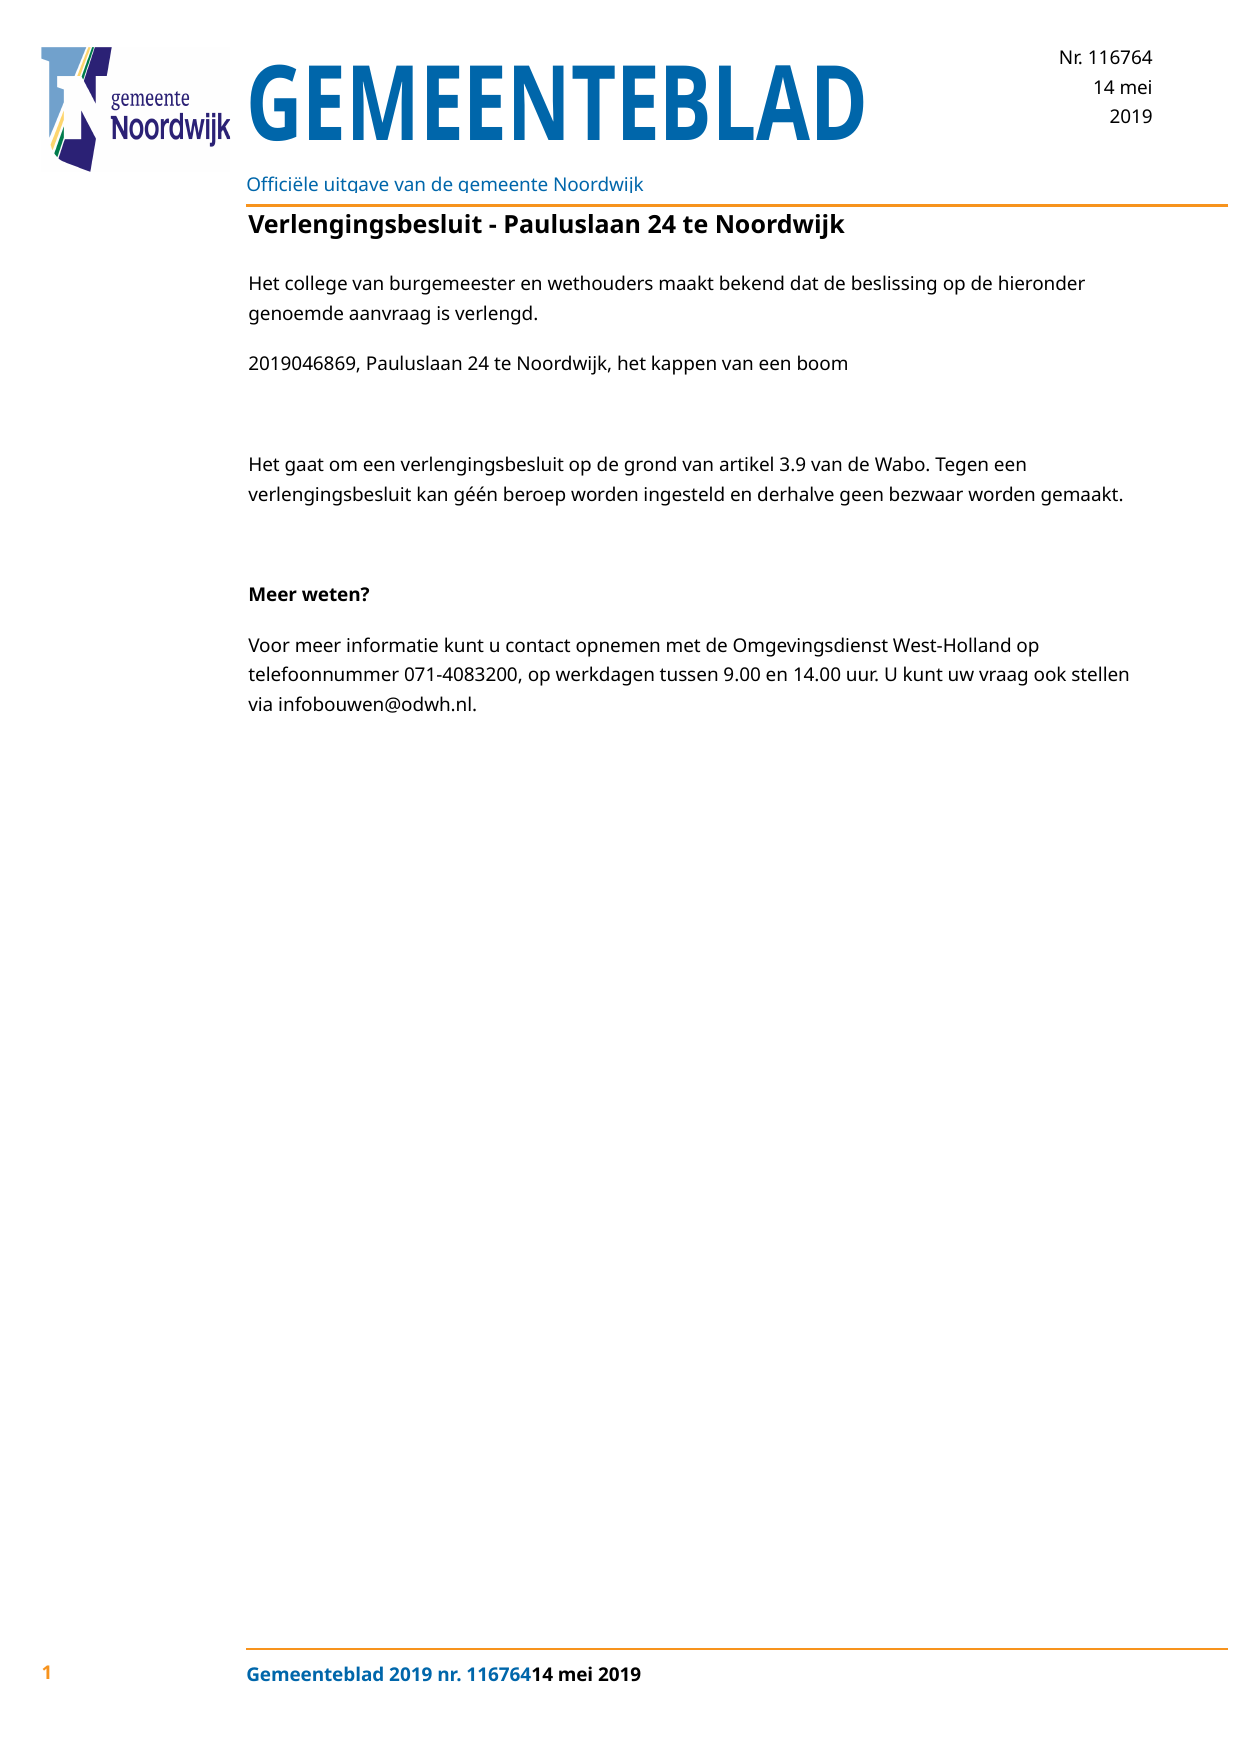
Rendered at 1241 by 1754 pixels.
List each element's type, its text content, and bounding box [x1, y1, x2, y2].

text 2019046869, Pauluslaan 24 te Noordwijk, het kappen van een boom [248, 350, 1152, 376]
text Het gaat om een verlengingsbesluit op de grond van artikel 3.9 van de Wabo. Tegen een verlengingsbesluit kan géén beroep worden ingesteld en derhalve geen bezwaar worden gemaakt. [248, 451, 1152, 506]
text Het college van burgemeester en wethouders maakt bekend dat de beslissing op de hieronder genoemde aanvraag is verlengd. [248, 270, 1152, 326]
text Voor meer informatie kunt u contact opnemen met de Omgevingsdienst West-Holland op telefoonnummer 071-4083200, op werkdagen tussen 9.00 en 14.00 uur. U kunt uw vraag ook stellen via infobouwen@odwh.nl. [248, 632, 1152, 717]
text Verlengingsbesluit - Pauluslaan 24 te Noordwijk [248, 207, 1152, 241]
text Meer weten? [248, 582, 1152, 607]
picture [41, 47, 231, 172]
